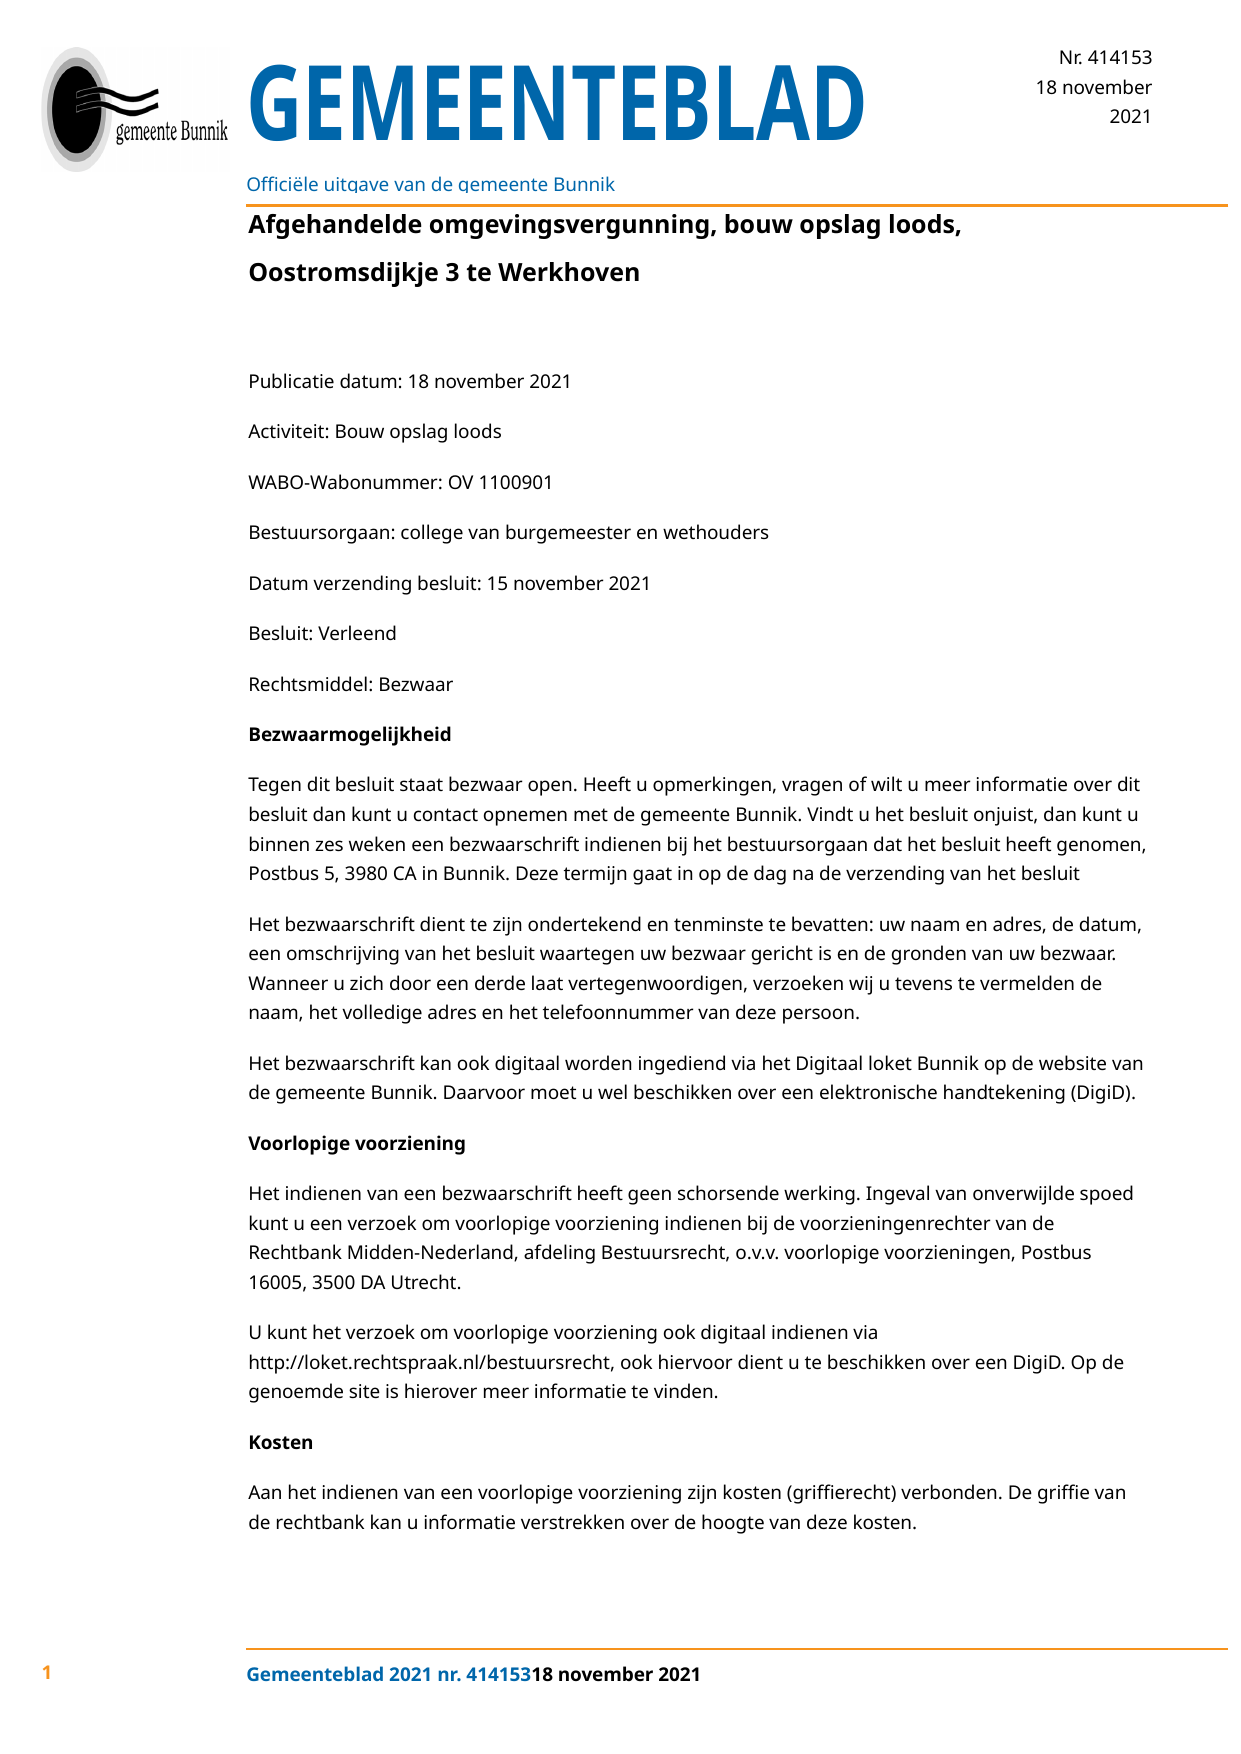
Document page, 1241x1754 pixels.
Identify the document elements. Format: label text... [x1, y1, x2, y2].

text Aan het indienen van een voorlopige voorziening zijn kosten (griffierecht) verbonden. De griffie van de rechtbank kan u informatie verstrekken over de hoogte van deze kosten. [248, 1479, 1152, 1535]
text U kunt het verzoek om voorlopige voorziening ook digitaal indienen via http://loket.rechtspraak.nl/bestuursrecht, ook hiervoor dient u te beschikken over een DigiD. Op de genoemde site is hierover meer informatie te vinden. [248, 1319, 1152, 1404]
text Voorlopige voorziening [248, 1130, 1152, 1156]
text Publicatie datum: 18 november 2021 [248, 368, 1152, 394]
text Bezwaarmogelijkheid [248, 721, 1152, 747]
text Het bezwaarschrift dient te zijn ondertekend en tenminste te bevatten: uw naam en adres, de datum, een omschrijving van het besluit waartegen uw bezwaar gericht is en de gronden van uw bezwaar. Wanneer u zich door een derde laat vertegenwoordigen, verzoeken wij u tevens te vermelden de naam, het volledige adres en het telefoonnummer van deze persoon. [248, 911, 1152, 1025]
text Bestuursorgaan: college van burgemeester en wethouders [248, 519, 1152, 545]
text Afgehandelde omgevingsvergunning, bouw opslag loods, Oostromsdijkje 3 te Werkhoven [248, 207, 1152, 288]
picture [41, 47, 231, 172]
text Rechtsmiddel: Bezwaar [248, 671, 1152, 697]
text Kosten [248, 1429, 1152, 1455]
text Datum verzending besluit: 15 november 2021 [248, 570, 1152, 596]
text Tegen dit besluit staat bezwaar open. Heeft u opmerkingen, vragen of wilt u meer informatie over dit besluit dan kunt u contact opnemen met de gemeente Bunnik. Vindt u het besluit onjuist, dan kunt u binnen zes weken een bezwaarschrift indienen bij het bestuursorgaan dat het besluit heeft genomen, Postbus 5, 3980 CA in Bunnik. Deze termijn gaat in op de dag na de verzending van het besluit [248, 772, 1152, 886]
text Activiteit: Bouw opslag loods [248, 419, 1152, 444]
text Het indienen van een bezwaarschrift heeft geen schorsende werking. Ingeval van onverwijlde spoed kunt u een verzoek om voorlopige voorziening indienen bij de voorzieningenrechter van de Rechtbank Midden-Nederland, afdeling Bestuursrecht, o.v.v. voorlopige voorzieningen, Postbus 16005, 3500 DA Utrecht. [248, 1180, 1152, 1295]
text Het bezwaarschrift kan ook digitaal worden ingediend via het Digitaal loket Bunnik op de website van de gemeente Bunnik. Daarvoor moet u wel beschikken over een elektronische handtekening (DigiD). [248, 1050, 1152, 1105]
text Besluit: Verleend [248, 620, 1152, 646]
text WABO-Wabonummer: OV 1100901 [248, 469, 1152, 495]
